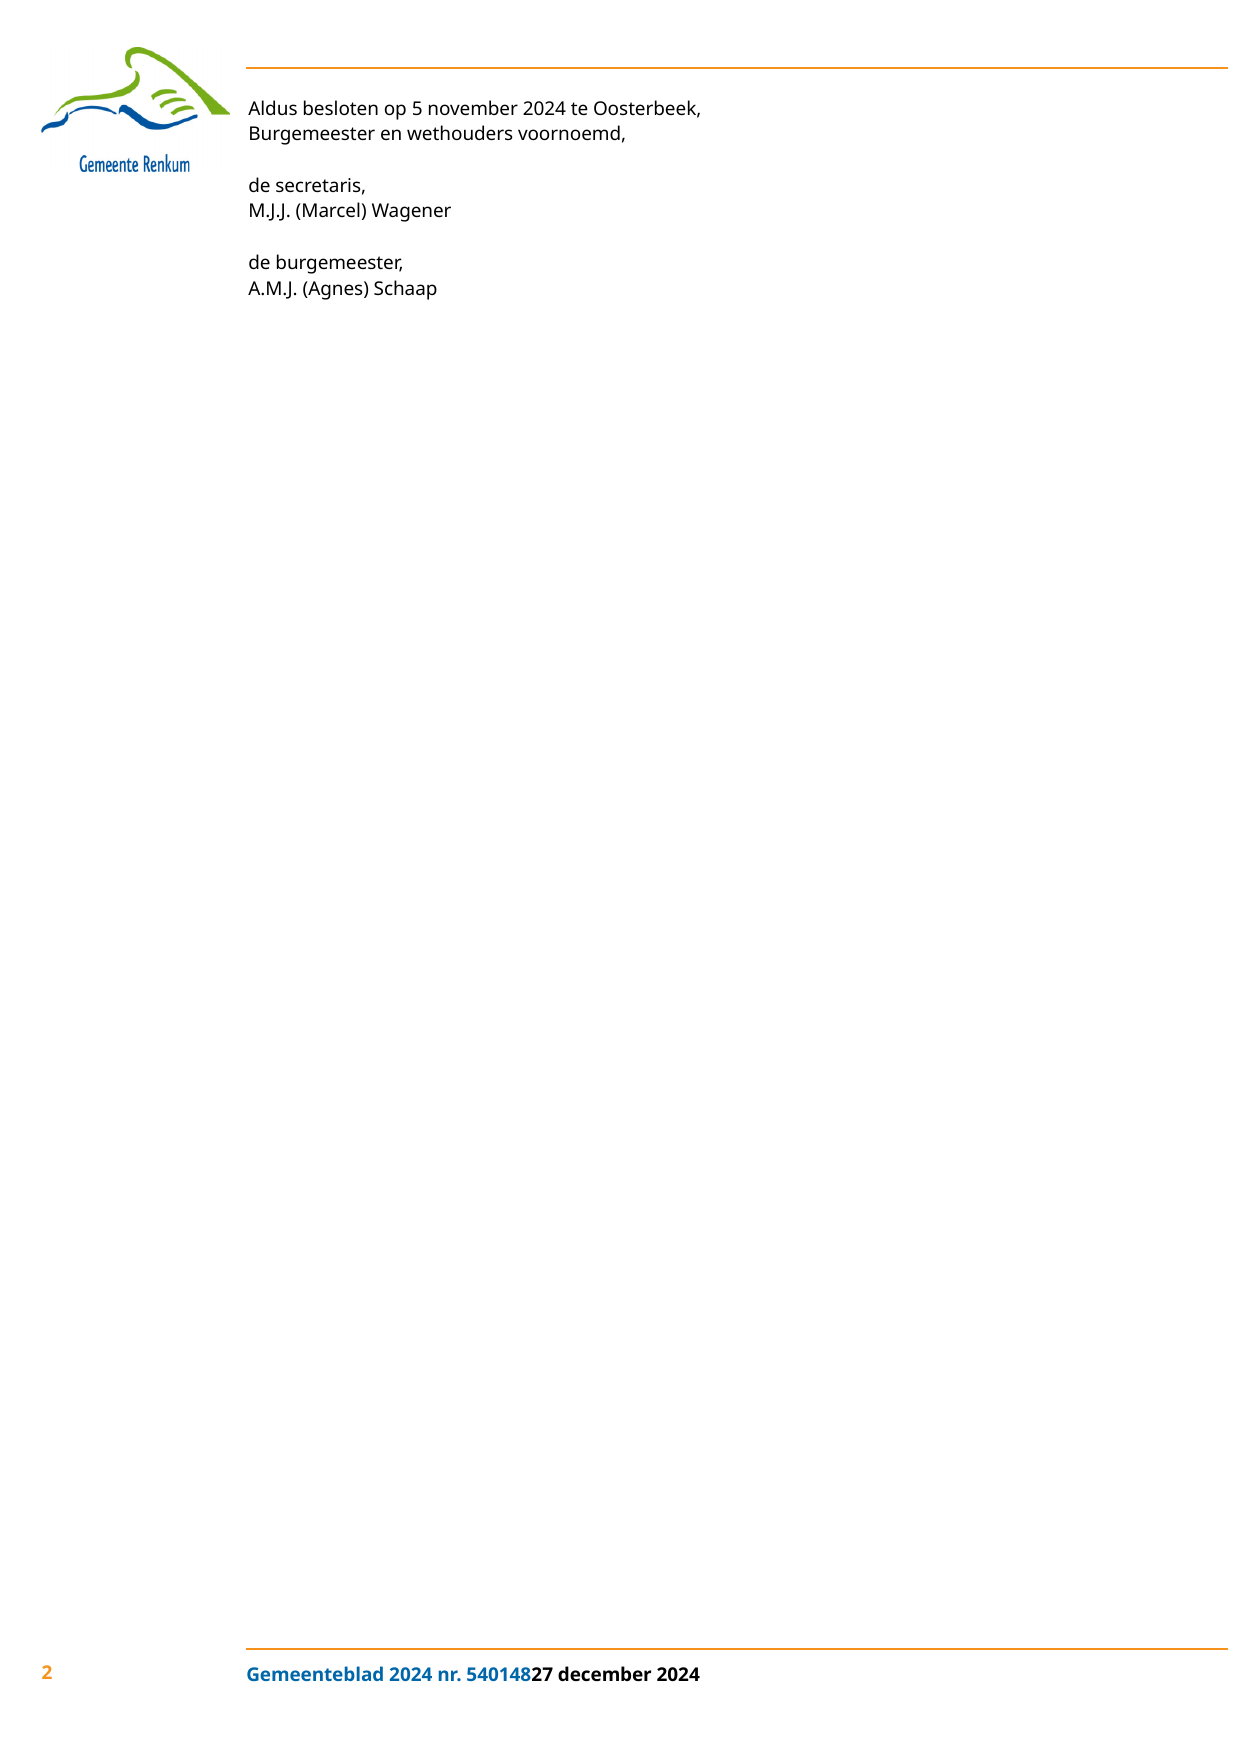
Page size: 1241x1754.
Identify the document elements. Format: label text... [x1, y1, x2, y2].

text Burgemeester en wethouders voornoemd, [248, 121, 1152, 146]
text de secretaris, [248, 172, 1152, 198]
text Aldus besloten op 5 november 2024 te Oosterbeek, [248, 95, 1152, 121]
text de burgemeester, [248, 249, 1152, 275]
picture [41, 47, 231, 172]
text M.J.J. (Marcel) Wagener [248, 198, 1152, 223]
text A.M.J. (Agnes) Schaap [248, 275, 1152, 301]
